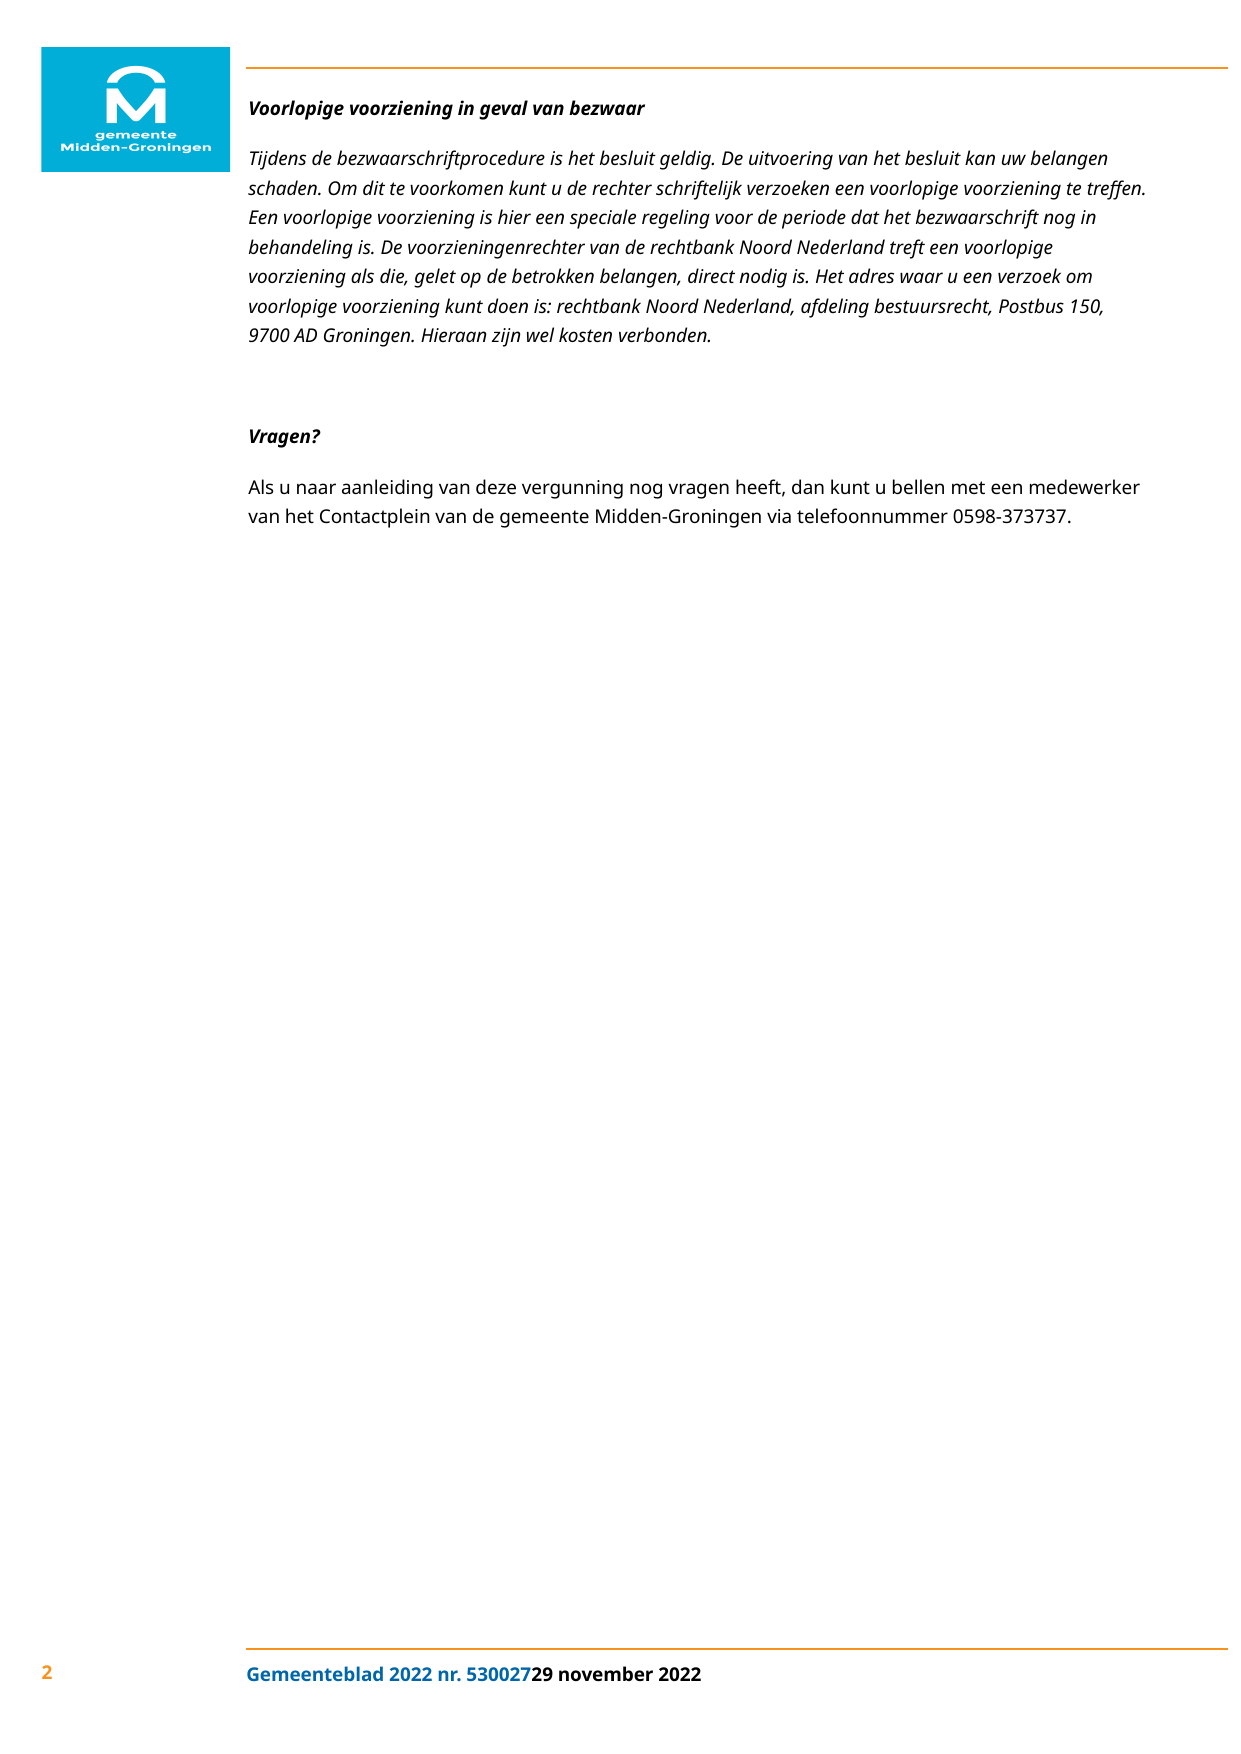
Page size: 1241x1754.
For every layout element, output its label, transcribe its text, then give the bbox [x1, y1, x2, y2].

text Voorlopige voorziening in geval van bezwaar [248, 95, 1152, 121]
picture [184, 146, 190, 153]
picture [108, 66, 164, 82]
text Als u naar aanleiding van deze vergunning nog vragen heeft, dan kunt u bellen met een medewerker van het Contactplein van de gemeente Midden-Groningen via telefoonnummer 0598-373737. [248, 474, 1152, 529]
text Vragen? [248, 423, 1152, 449]
text Tijdens de bezwaarschriftprocedure is het besluit geldig. De uitvoering van het besluit kan uw belangen schaden. Om dit te voorkomen kunt u de rechter schriftelijk verzoeken een voorlopige voorziening te treffen. Een voorlopige voorziening is hier een speciale regeling voor de periode dat het bezwaarschrift nog in behandeling is. De voorzieningenrechter van de rechtbank Noord Nederland treft een voorlopige voorziening als die, gelet op de betrokken belangen, direct nodig is. Het adres waar u een verzoek om voorlopige voorziening kunt doen is: rechtbank Noord Nederland, afdeling bestuursrecht, Postbus 150, 9700 AD Groningen. Hieraan zijn wel kosten verbonden. [248, 145, 1152, 348]
picture [107, 89, 165, 122]
